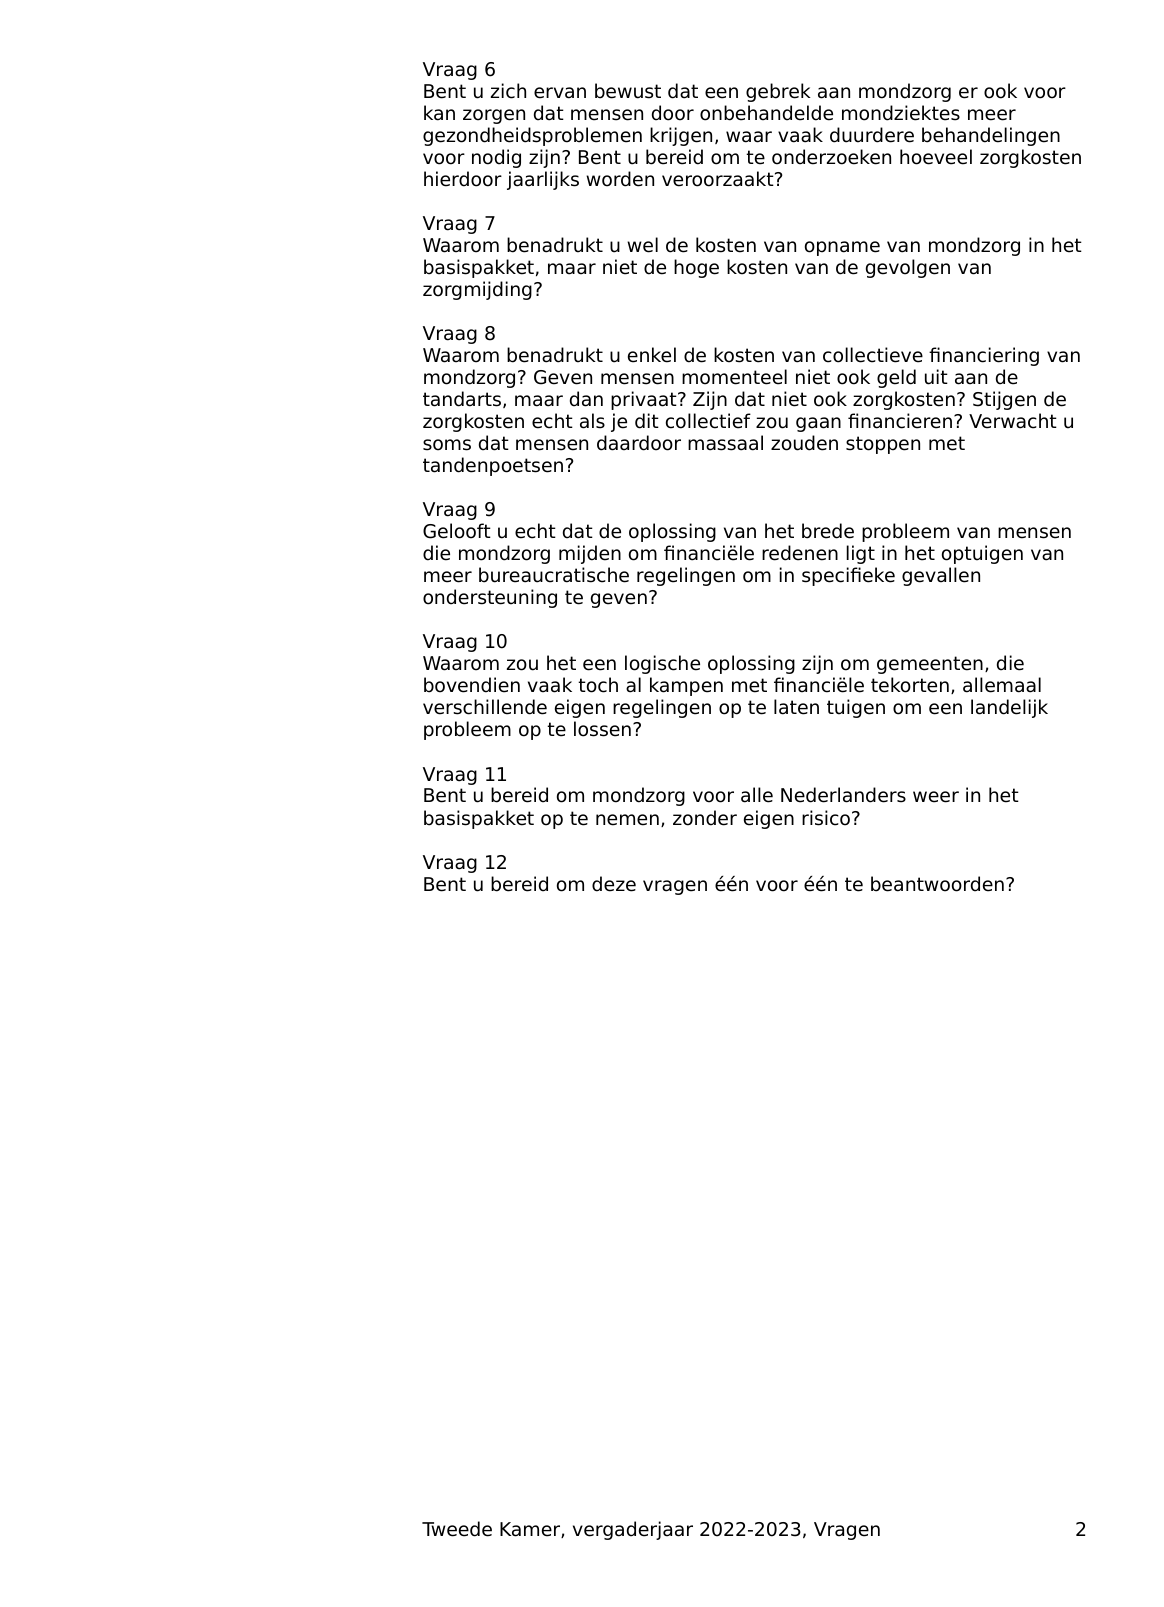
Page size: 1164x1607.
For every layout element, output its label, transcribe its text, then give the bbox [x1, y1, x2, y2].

text Vraag 8 [422, 323, 1087, 345]
text Gelooft u echt dat de oplossing van het brede probleem van mensen die mondzorg mijden om financiële redenen ligt in het optuigen van meer bureaucratische regelingen om in specifieke gevallen ondersteuning te geven? [422, 521, 1087, 609]
text Vraag 7 [422, 213, 1087, 235]
text Vraag 9 [422, 499, 1087, 521]
text Bent u bereid om deze vragen één voor één te beantwoorden? [422, 873, 1087, 896]
text Vraag 12 [422, 852, 1087, 873]
text Waarom zou het een logische oplossing zijn om gemeenten, die bovendien vaak toch al kampen met financiële tekorten, allemaal verschillende eigen regelingen op te laten tuigen om een landelijk probleem op te lossen? [422, 653, 1087, 741]
text Bent u bereid om mondzorg voor alle Nederlanders weer in het basispakket op te nemen, zonder eigen risico? [422, 785, 1087, 829]
text Waarom benadrukt u enkel de kosten van collectieve financiering van mondzorg? Geven mensen momenteel niet ook geld uit aan de tandarts, maar dan privaat? Zijn dat niet ook zorgkosten? Stijgen de zorgkosten echt als je dit collectief zou gaan financieren? Verwacht u soms dat mensen daardoor massaal zouden stoppen met tandenpoetsen? [422, 345, 1087, 477]
text Vraag 11 [422, 763, 1087, 785]
text Vraag 6 [422, 59, 1087, 81]
text Vraag 10 [422, 631, 1087, 653]
text Bent u zich ervan bewust dat een gebrek aan mondzorg er ook voor kan zorgen dat mensen door onbehandelde mondziektes meer gezondheidsproblemen krijgen, waar vaak duurdere behandelingen voor nodig zijn? Bent u bereid om te onderzoeken hoeveel zorgkosten hierdoor jaarlijks worden veroorzaakt? [422, 81, 1087, 191]
text Waarom benadrukt u wel de kosten van opname van mondzorg in het basispakket, maar niet de hoge kosten van de gevolgen van zorgmijding? [422, 235, 1087, 301]
